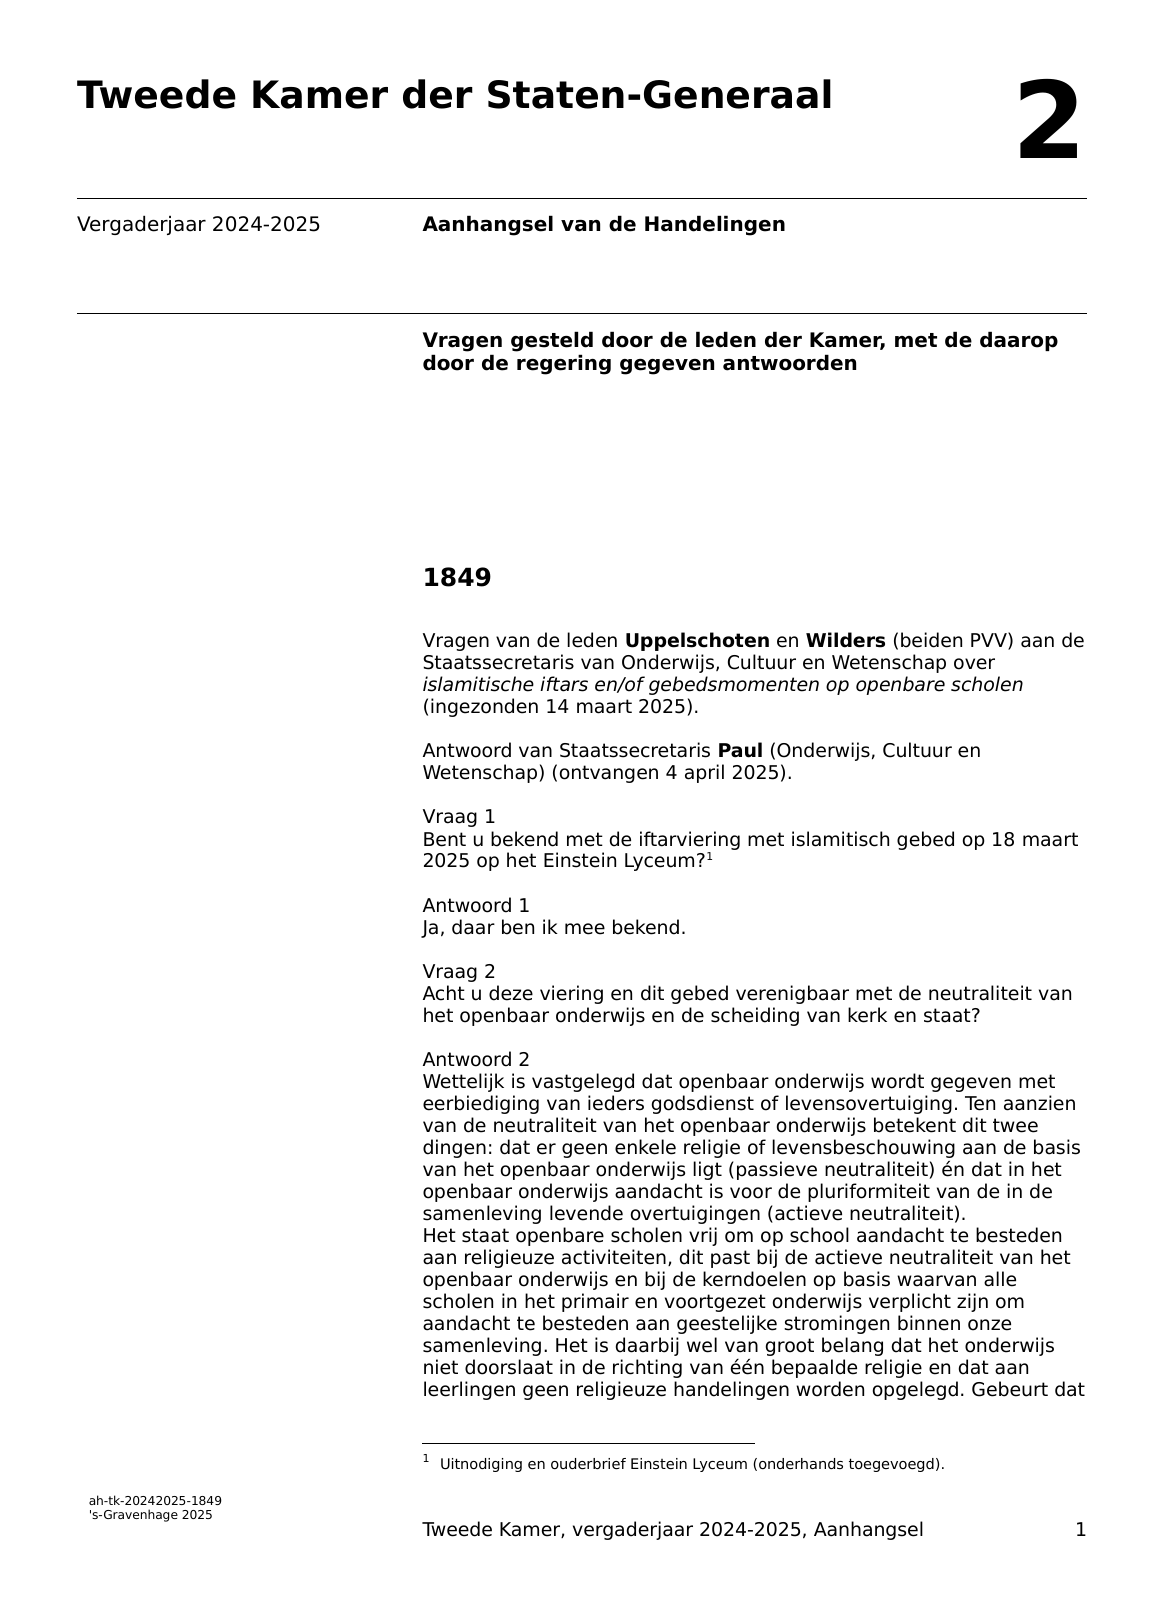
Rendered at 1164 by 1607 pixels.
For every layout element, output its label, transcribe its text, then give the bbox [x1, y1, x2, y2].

text ah-tk-20242025-1849 [88, 1494, 323, 1508]
text Bent u bekend met de iftarviering met islamitisch gebed op 18 maart 2025 op het Einstein Lyceum? [422, 828, 1087, 872]
table_header Tweede Kamer der Staten-Generaal [77, 59, 886, 198]
text Uitnodiging en ouderbrief Einstein Lyceum (onderhands toegevoegd). [422, 1452, 1087, 1474]
table_cell Vergaderjaar 2024-2025 [77, 199, 422, 313]
text 1849 [422, 563, 1087, 592]
text Antwoord 2 [422, 1049, 1087, 1071]
text Wettelijk is vastgelegd dat openbaar onderwijs wordt gegeven met eerbiediging van ieders godsdienst of levensovertuiging. Ten aanzien van de neutraliteit van het openbaar onderwijs betekent dit twee dingen: dat er geen enkele religie of levensbeschouwing aan de basis van het openbaar onderwijs ligt (passieve neutraliteit) én dat in het openbaar onderwijs aandacht is voor de pluriformiteit van de in de samenleving levende overtuigingen (actieve neutraliteit). [422, 1071, 1087, 1225]
text 's-Gravenhage 2025 [88, 1508, 323, 1522]
table_cell Aanhangsel van de Handelingen [422, 199, 1087, 313]
table_cell Vragen gesteld door de leden der Kamer, met de daarop door de regering gegeven antwoorden [422, 314, 1087, 375]
text Vraag 1 [422, 806, 1087, 828]
text Vragen van de leden Uppelschoten en Wilders (beiden PVV) aan de Staatssecretaris van Onderwijs, Cultuur en Wetenschap over islamitische iftars en/of gebedsmomenten op openbare scholen (ingezonden 14 maart 2025). [422, 630, 1087, 718]
text Acht u deze viering en dit gebed verenigbaar met de neutraliteit van het openbaar onderwijs en de scheiding van kerk en staat? [422, 983, 1087, 1027]
table_cell [77, 314, 422, 375]
table_header 2 [886, 59, 1087, 198]
text Antwoord van Staatssecretaris Paul (Onderwijs, Cultuur en Wetenschap) (ontvangen 4 april 2025). [422, 740, 1087, 784]
text Ja, daar ben ik mee bekend. [422, 917, 1087, 938]
text Antwoord 1 [422, 894, 1087, 917]
text Het staat openbare scholen vrij om op school aandacht te besteden aan religieuze activiteiten, dit past bij de actieve neutraliteit van het openbaar onderwijs en bij de kerndoelen op basis waarvan alle scholen in het primair en voortgezet onderwijs verplicht zijn om aandacht te besteden aan geestelijke stromingen binnen onze samenleving. Het is daarbij wel van groot belang dat het onderwijs niet doorslaat in de richting van één bepaalde religie en dat aan leerlingen geen religieuze handelingen worden opgelegd. Gebeurt dat [422, 1225, 1087, 1401]
text Vraag 2 [422, 961, 1087, 983]
